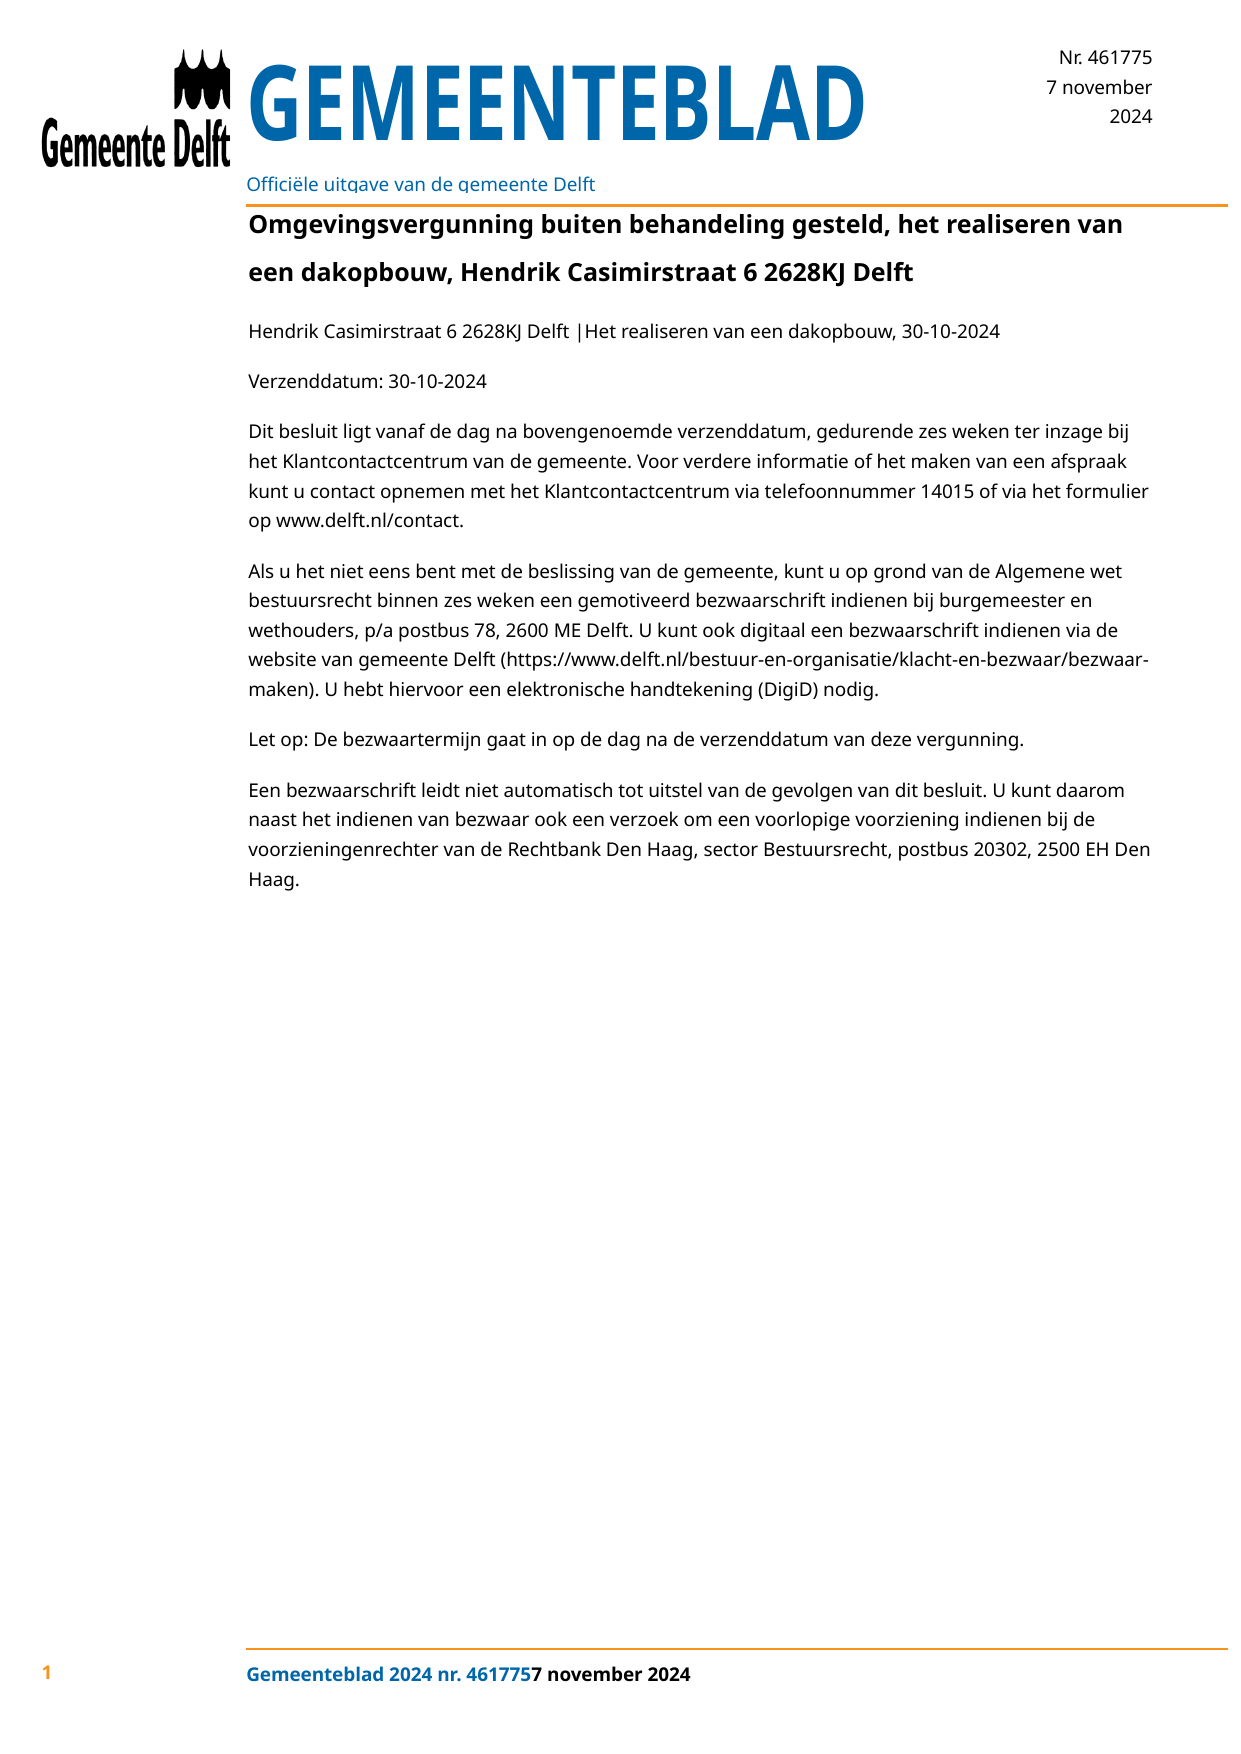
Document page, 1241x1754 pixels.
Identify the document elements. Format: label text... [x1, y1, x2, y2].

text Een bezwaarschrift leidt niet automatisch tot uitstel van de gevolgen van dit besluit. U kunt daarom naast het indienen van bezwaar ook een verzoek om een voorlopige voorziening indienen bij de voorzieningenrechter van de Rechtbank Den Haag, sector Bestuursrecht, postbus 20302, 2500 EH Den Haag. [248, 777, 1152, 892]
text Omgevingsvergunning buiten behandeling gesteld, het realiseren van een dakopbouw, Hendrik Casimirstraat 6 2628KJ Delft [248, 207, 1152, 288]
text Let op: De bezwaartermijn gaat in op de dag na de verzenddatum van deze vergunning. [248, 727, 1152, 752]
text Hendrik Casimirstraat 6 2628KJ Delft |Het realiseren van een dakopbouw, 30-10-2024 [248, 318, 1152, 344]
picture [41, 47, 231, 172]
text Als u het niet eens bent met de beslissing van de gemeente, kunt u op grond van de Algemene wet bestuursrecht binnen zes weken een gemotiveerd bezwaarschrift indienen bij burgemeester en wethouders, p/a postbus 78, 2600 ME Delft. U kunt ook digitaal een bezwaarschrift indienen via de website van gemeente Delft (https://www.delft.nl/bestuur-en-organisatie/klacht-en-bezwaar/bezwaar-maken). U hebt hiervoor een elektronische handtekening (DigiD) nodig. [248, 558, 1152, 702]
text Dit besluit ligt vanaf de dag na bovengenoemde verzenddatum, gedurende zes weken ter inzage bij het Klantcontactcentrum van de gemeente. Voor verdere informatie of het maken van een afspraak kunt u contact opnemen met het Klantcontactcentrum via telefoonnummer 14015 of via het formulier op www.delft.nl/contact. [248, 419, 1152, 533]
text Verzenddatum: 30-10-2024 [248, 368, 1152, 394]
